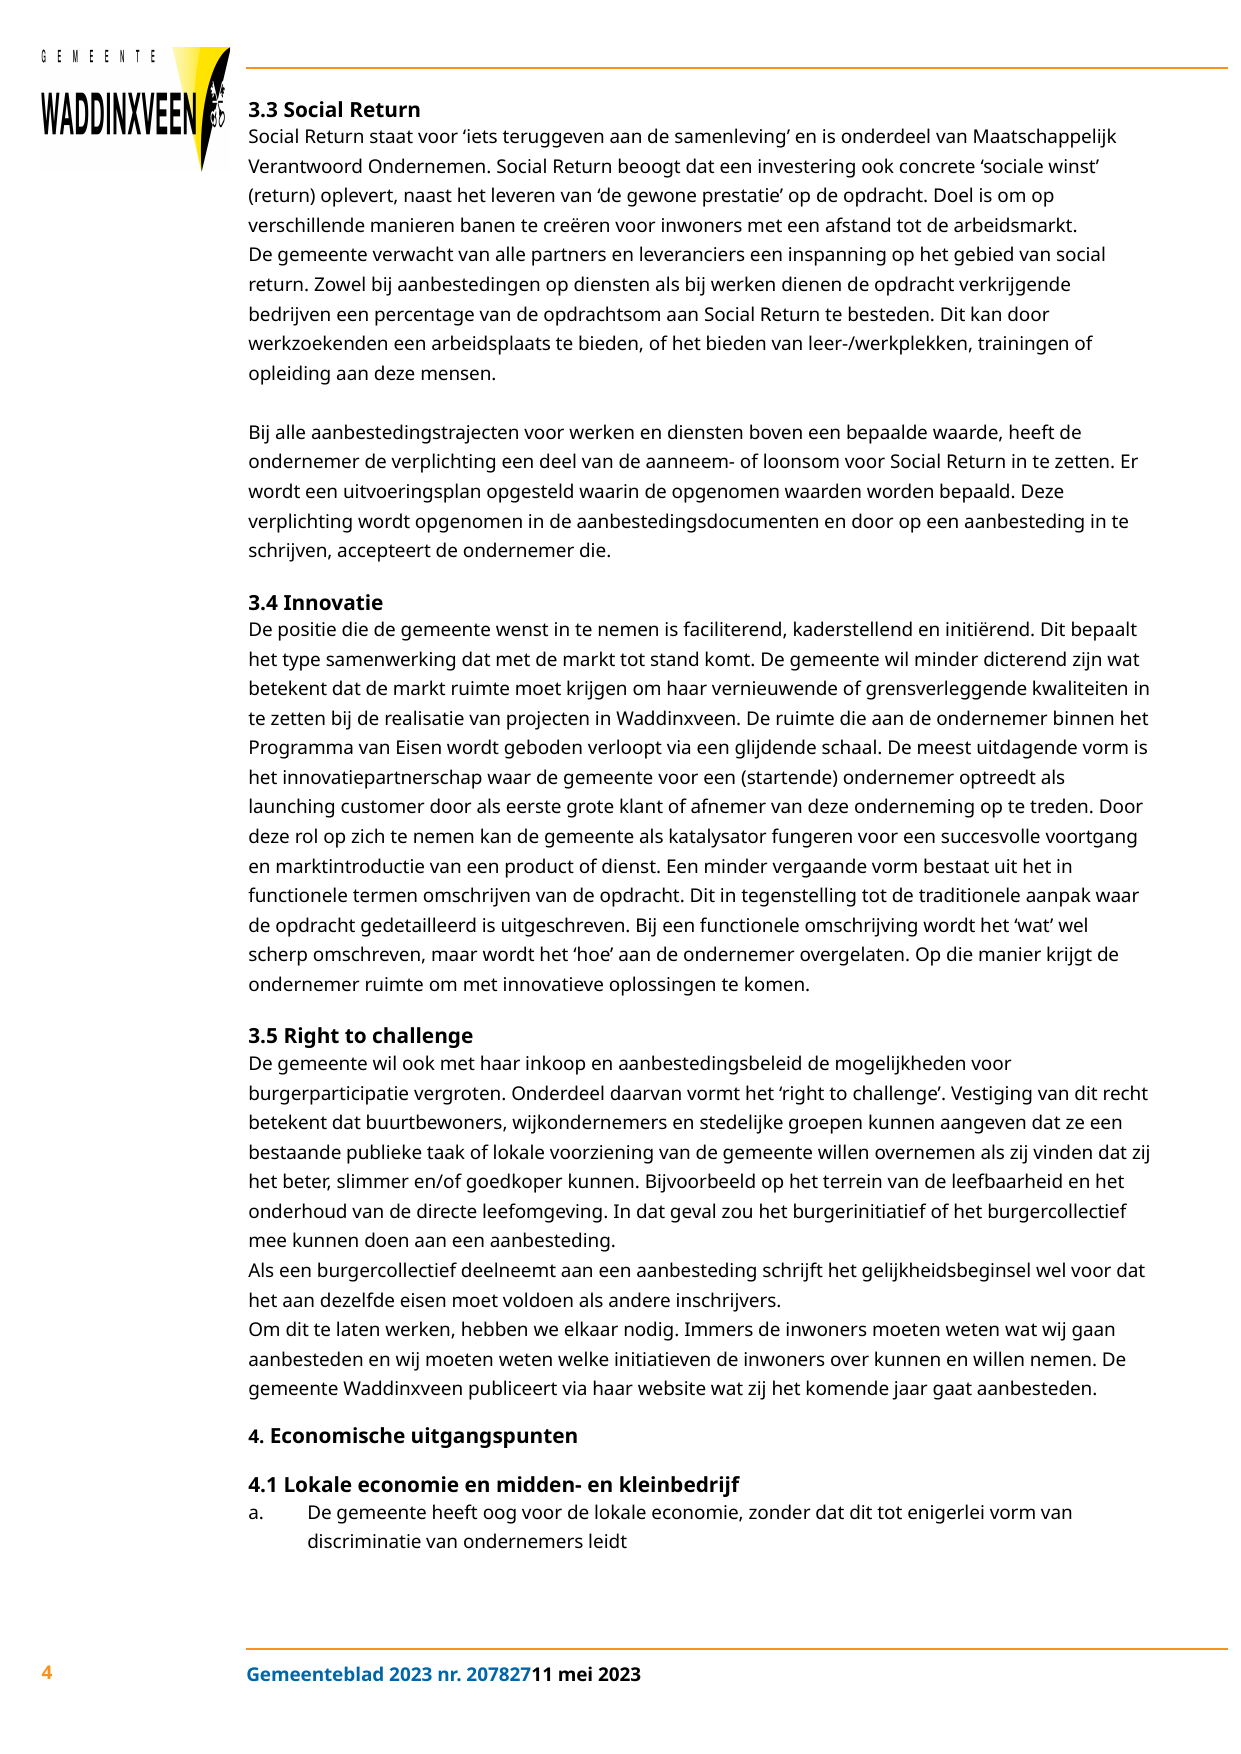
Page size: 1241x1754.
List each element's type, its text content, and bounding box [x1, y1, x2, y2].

text 4. Economische uitgangspunten [248, 1421, 1152, 1449]
text De gemeente verwacht van alle partners en leveranciers een inspanning op het gebied van social return. Zowel bij aanbestedingen op diensten als bij werken dienen de opdracht verkrijgende bedrijven een percentage van de opdrachtsom aan Social Return te besteden. Dit kan door werkzoekenden een arbeidsplaats te bieden, of het bieden van leer-/werkplekken, trainingen of opleiding aan deze mensen. [248, 242, 1152, 386]
text De gemeente wil ook met haar inkoop en aanbestedingsbeleid de mogelijkheden voor burgerparticipatie vergroten. Onderdeel daarvan vormt het ‘right to challenge’. Vestiging van dit recht betekent dat buurtbewoners, wijkondernemers en stedelijke groepen kunnen aangeven dat ze een bestaande publieke taak of lokale voorziening van de gemeente willen overnemen als zij vinden dat zij het beter, slimmer en/of goedkoper kunnen. Bijvoorbeeld op het terrein van de leefbaarheid en het onderhoud van de directe leefomgeving. In dat geval zou het burgerinitiatief of het burgercollectief mee kunnen doen aan een aanbesteding. [248, 1050, 1152, 1253]
text Bij alle aanbestedingstrajecten voor werken en diensten boven een bepaalde waarde, heeft de ondernemer de verplichting een deel van de aanneem- of loonsom voor Social Return in te zetten. Er wordt een uitvoeringsplan opgesteld waarin de opgenomen waarden worden bepaald. Deze verplichting wordt opgenomen in de aanbestedingsdocumenten en door op een aanbesteding in te schrijven, accepteert de ondernemer die. [248, 419, 1152, 563]
picture [41, 47, 231, 172]
list De gemeente heeft oog voor de lokale economie, zonder dat dit tot enigerlei vorm van discriminatie van ondernemers leidt [248, 1499, 1152, 1554]
text Om dit te laten werken, hebben we elkaar nodig. Immers de inwoners moeten weten wat wij gaan aanbesteden en wij moeten weten welke initiatieven de inwoners over kunnen en willen nemen. De gemeente Waddinxveen publiceert via haar website wat zij het komende jaar gaat aanbesteden. [248, 1316, 1152, 1401]
text 3.3 Social Return [248, 95, 1152, 123]
text Social Return staat voor ‘iets teruggeven aan de samenleving’ en is onderdeel van Maatschappelijk Verantwoord Ondernemen. Social Return beoogt dat een investering ook concrete ‘sociale winst’ (return) oplevert, naast het leveren van ‘de gewone prestatie’ op de opdracht. Doel is om op verschillende manieren banen te creëren voor inwoners met een afstand tot de arbeidsmarkt. [248, 123, 1152, 238]
text 3.4 Innovatie [248, 588, 1152, 616]
text Als een burgercollectief deelneemt aan een aanbesteding schrijft het gelijkheidsbeginsel wel voor dat het aan dezelfde eisen moet voldoen als andere inschrijvers. [248, 1257, 1152, 1312]
text 3.5 Right to challenge [248, 1022, 1152, 1050]
text De positie die de gemeente wenst in te nemen is faciliterend, kaderstellend en initiërend. Dit bepaalt het type samenwerking dat met de markt tot stand komt. De gemeente wil minder dicterend zijn wat betekent dat de markt ruimte moet krijgen om haar vernieuwende of grensverleggende kwaliteiten in te zetten bij de realisatie van projecten in Waddinxveen. De ruimte die aan de ondernemer binnen het Programma van Eisen wordt geboden verloopt via een glijdende schaal. De meest uitdagende vorm is het innovatiepartnerschap waar de gemeente voor een (startende) ondernemer optreedt als launching customer door als eerste grote klant of afnemer van deze onderneming op te treden. Door deze rol op zich te nemen kan de gemeente als katalysator fungeren voor een succesvolle voortgang en marktintroductie van een product of dienst. Een minder vergaande vorm bestaat uit het in functionele termen omschrijven van de opdracht. Dit in tegenstelling tot de traditionele aanpak waar de opdracht gedetailleerd is uitgeschreven. Bij een functionele omschrijving wordt het ‘wat’ wel scherp omschreven, maar wordt het ‘hoe’ aan de ondernemer overgelaten. Op die manier krijgt de ondernemer ruimte om met innovatieve oplossingen te komen. [248, 616, 1152, 997]
text 4.1 Lokale economie en midden- en kleinbedrijf [248, 1470, 1152, 1499]
